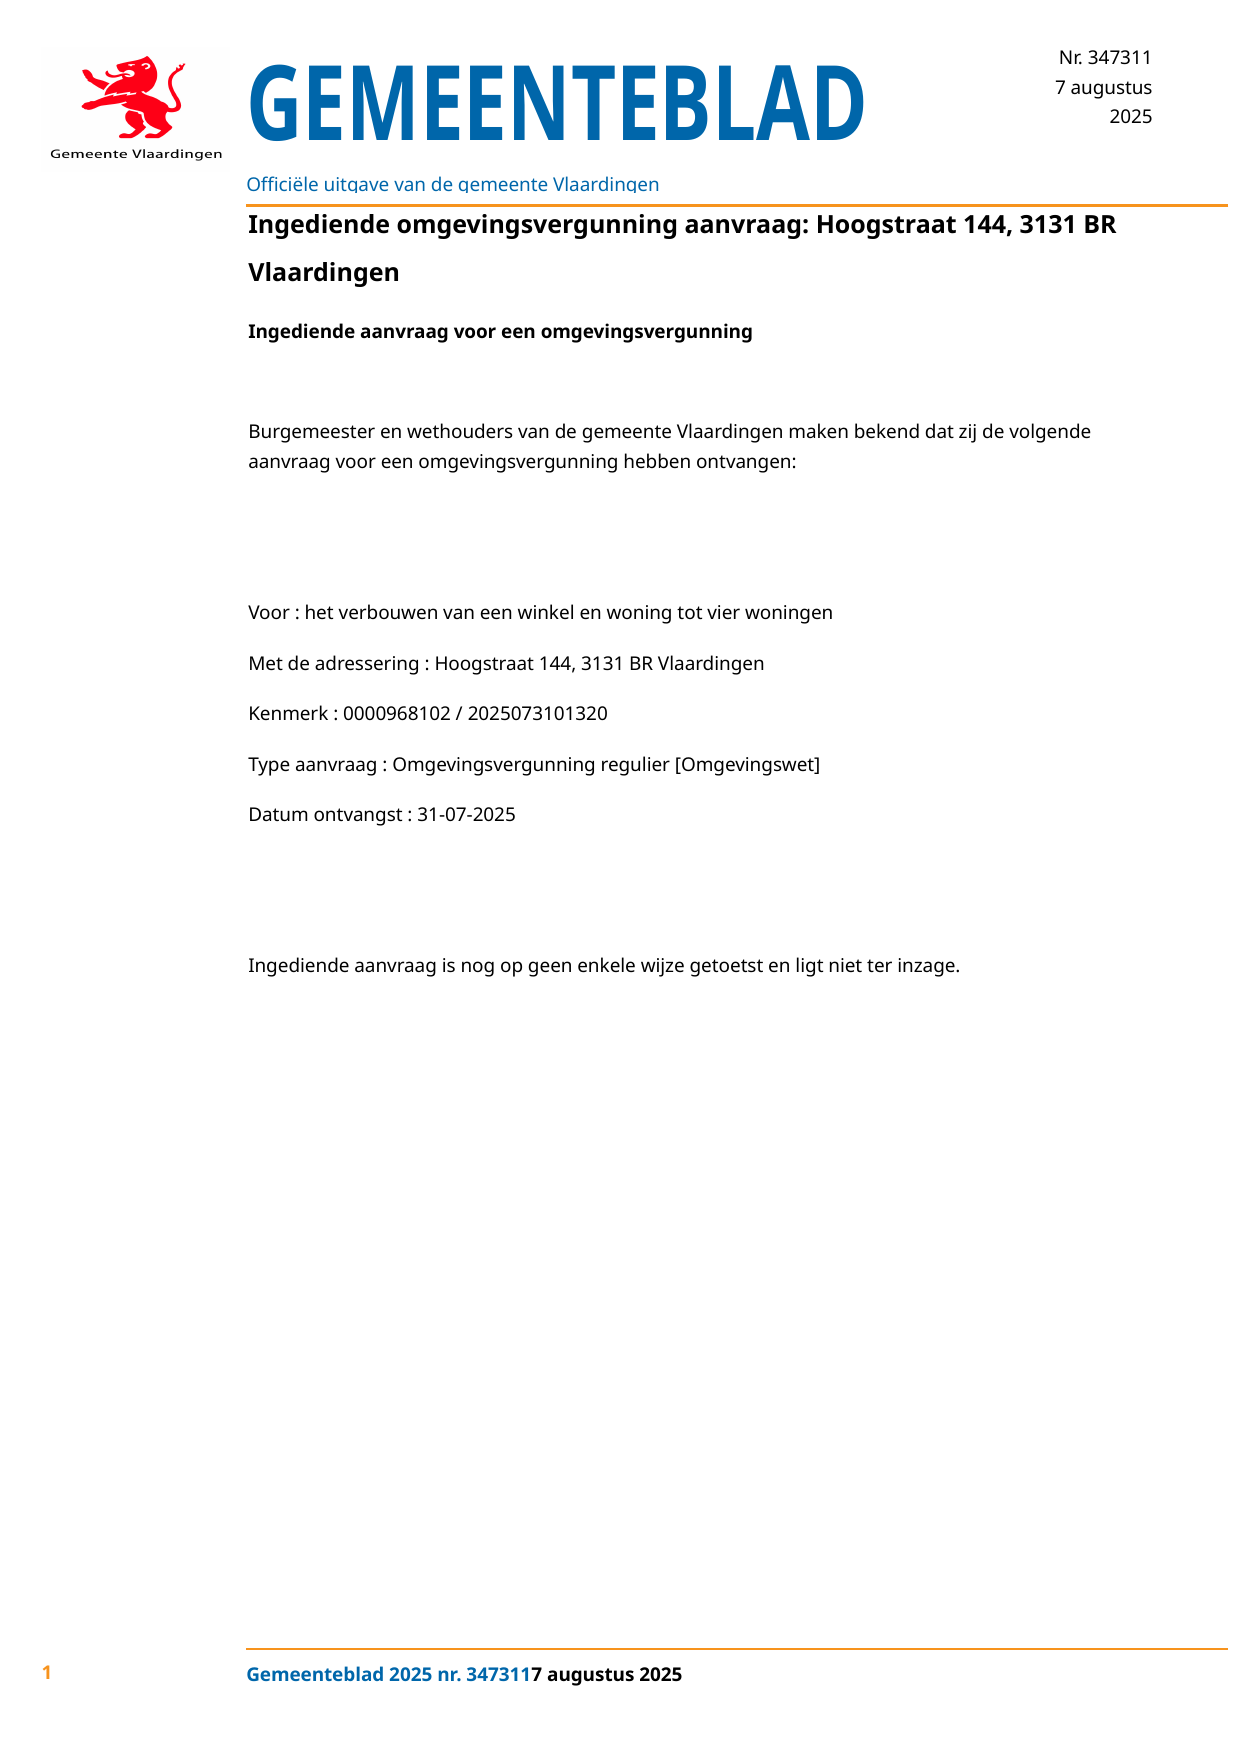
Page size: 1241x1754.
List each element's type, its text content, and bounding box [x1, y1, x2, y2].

text Kenmerk : 0000968102 / 2025073101320 [248, 700, 1152, 726]
picture [41, 47, 231, 172]
text Ingediende omgevingsvergunning aanvraag: Hoogstraat 144, 3131 BR Vlaardingen [248, 207, 1152, 288]
text Met de adressering : Hoogstraat 144, 3131 BR Vlaardingen [248, 650, 1152, 676]
text Voor : het verbouwen van een winkel en woning tot vier woningen [248, 599, 1152, 625]
text Ingediende aanvraag is nog op geen enkele wijze getoetst en ligt niet ter inzage. [248, 952, 1152, 978]
text Ingediende aanvraag voor een omgevingsvergunning [248, 318, 1152, 344]
text Datum ontvangst : 31-07-2025 [248, 801, 1152, 827]
text Type aanvraag : Omgevingsvergunning regulier [Omgevingswet] [248, 751, 1152, 777]
text Burgemeester en wethouders van de gemeente Vlaardingen maken bekend dat zij de volgende aanvraag voor een omgevingsvergunning hebben ontvangen: [248, 419, 1152, 474]
